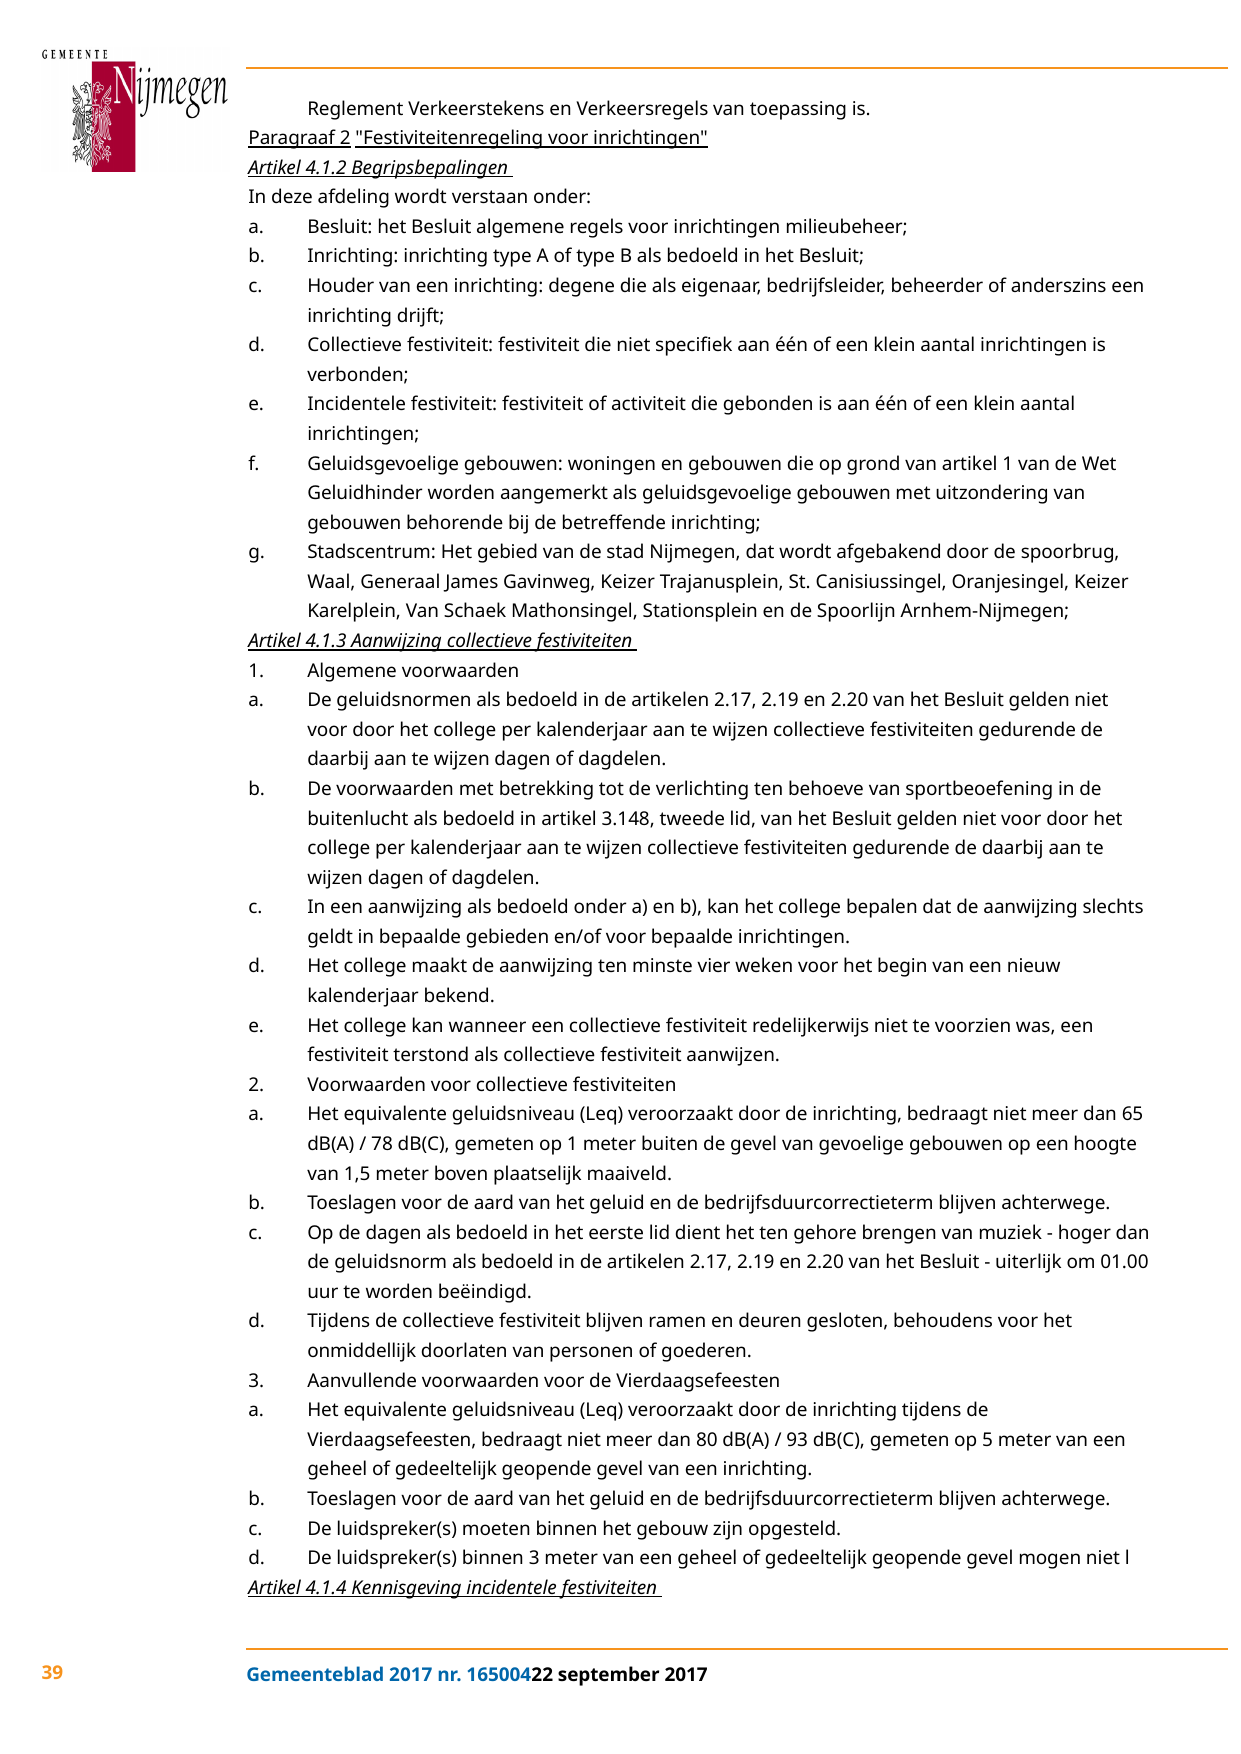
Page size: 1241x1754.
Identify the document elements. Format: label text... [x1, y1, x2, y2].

list Inrichting: inrichting type A of type B als bedoeld in het Besluit; [248, 243, 1152, 268]
list Incidentele festiviteit: festiviteit of activiteit die gebonden is aan één of een klein aantal inrichtingen; [248, 391, 1152, 446]
list Het equivalente geluidsniveau (Leq) veroorzaakt door de inrichting tijdens de Vierdaagsefeesten, bedraagt niet meer dan 80 dB(A) / 93 dB(C), gemeten op 5 meter van een geheel of gedeeltelijk geopende gevel van een inrichting. [248, 1396, 1152, 1481]
list Algemene voorwaarden [248, 657, 1152, 683]
list In een aanwijzing als bedoeld onder a) en b), kan het college bepalen dat de aanwijzing slechts geldt in bepaalde gebieden en/of voor bepaalde inrichtingen. [248, 893, 1152, 949]
list Stadscentrum: Het gebied van de stad Nijmegen, dat wordt afgebakend door de spoorbrug, Waal, Generaal James Gavinweg, Keizer Trajanusplein, St. Canisiussingel, Oranjesingel, Keizer Karelplein, Van Schaek Mathonsingel, Stationsplein en de Spoorlijn Arnhem-Nijmegen; [248, 538, 1152, 623]
list De geluidsnormen als bedoeld in de artikelen 2.17, 2.19 en 2.20 van het Besluit gelden niet voor door het college per kalenderjaar aan te wijzen collectieve festiviteiten gedurende de daarbij aan te wijzen dagen of dagdelen. [248, 686, 1152, 771]
list Het equivalente geluidsniveau (Leq) veroorzaakt door de inrichting, bedraagt niet meer dan 65 dB(A) / 78 dB(C), gemeten op 1 meter buiten de gevel van gevoelige gebouwen op een hoogte van 1,5 meter boven plaatselijk maaiveld. [248, 1101, 1152, 1186]
list Toeslagen voor de aard van het geluid en de bedrijfsduurcorrectieterm blijven achterwege. [248, 1189, 1152, 1215]
picture [41, 47, 231, 172]
list De luidspreker(s) binnen 3 meter van een geheel of gedeeltelijk geopende gevel mogen niet l [248, 1544, 1152, 1570]
list Houder van een inrichting: degene die als eigenaar, bedrijfsleider, beheerder of anderszins een inrichting drijft; [248, 272, 1152, 328]
list Besluit: het Besluit algemene regels voor inrichtingen milieubeheer; [248, 213, 1152, 239]
list De voorwaarden met betrekking tot de verlichting ten behoeve van sportbeoefening in de buitenlucht als bedoeld in artikel 3.148, tweede lid, van het Besluit gelden niet voor door het college per kalenderjaar aan te wijzen collectieve festiviteiten gedurende de daarbij aan te wijzen dagen of dagdelen. [248, 775, 1152, 890]
text Artikel 4.1.3 Aanwijzing collectieve festiviteiten [248, 627, 1152, 653]
text In deze afdeling wordt verstaan onder: [248, 183, 1152, 209]
text Artikel 4.1.4 Kennisgeving incidentele festiviteiten [248, 1574, 1152, 1600]
text Artikel 4.1.2 Begripsbepalingen [248, 154, 1152, 180]
list De luidspreker(s) moeten binnen het gebouw zijn opgesteld. [248, 1515, 1152, 1541]
text Paragraaf 2 "Festiviteitenregeling voor inrichtingen" [248, 124, 1152, 150]
list Het college kan wanneer een collectieve festiviteit redelijkerwijs niet te voorzien was, een festiviteit terstond als collectieve festiviteit aanwijzen. [248, 1012, 1152, 1067]
list Geluidsgevoelige gebouwen: woningen en gebouwen die op grond van artikel 1 van de Wet Geluidhinder worden aangemerkt als geluidsgevoelige gebouwen met uitzondering van gebouwen behorende bij de betreffende inrichting; [248, 450, 1152, 535]
list Het college maakt de aanwijzing ten minste vier weken voor het begin van een nieuw kalenderjaar bekend. [248, 953, 1152, 1008]
list Reglement Verkeerstekens en Verkeersregels van toepassing is. [248, 95, 1152, 121]
list Tijdens de collectieve festiviteit blijven ramen en deuren gesloten, behoudens voor het onmiddellijk doorlaten van personen of goederen. [248, 1308, 1152, 1363]
list Toeslagen voor de aard van het geluid en de bedrijfsduurcorrectieterm blijven achterwege. [248, 1485, 1152, 1511]
list Voorwaarden voor collectieve festiviteiten [248, 1071, 1152, 1097]
list Op de dagen als bedoeld in het eerste lid dient het ten gehore brengen van muziek - hoger dan de geluidsnorm als bedoeld in de artikelen 2.17, 2.19 en 2.20 van het Besluit - uiterlijk om 01.00 uur te worden beëindigd. [248, 1219, 1152, 1304]
list Collectieve festiviteit: festiviteit die niet specifiek aan één of een klein aantal inrichtingen is verbonden; [248, 331, 1152, 387]
list Aanvullende voorwaarden voor de Vierdaagsefeesten [248, 1367, 1152, 1393]
